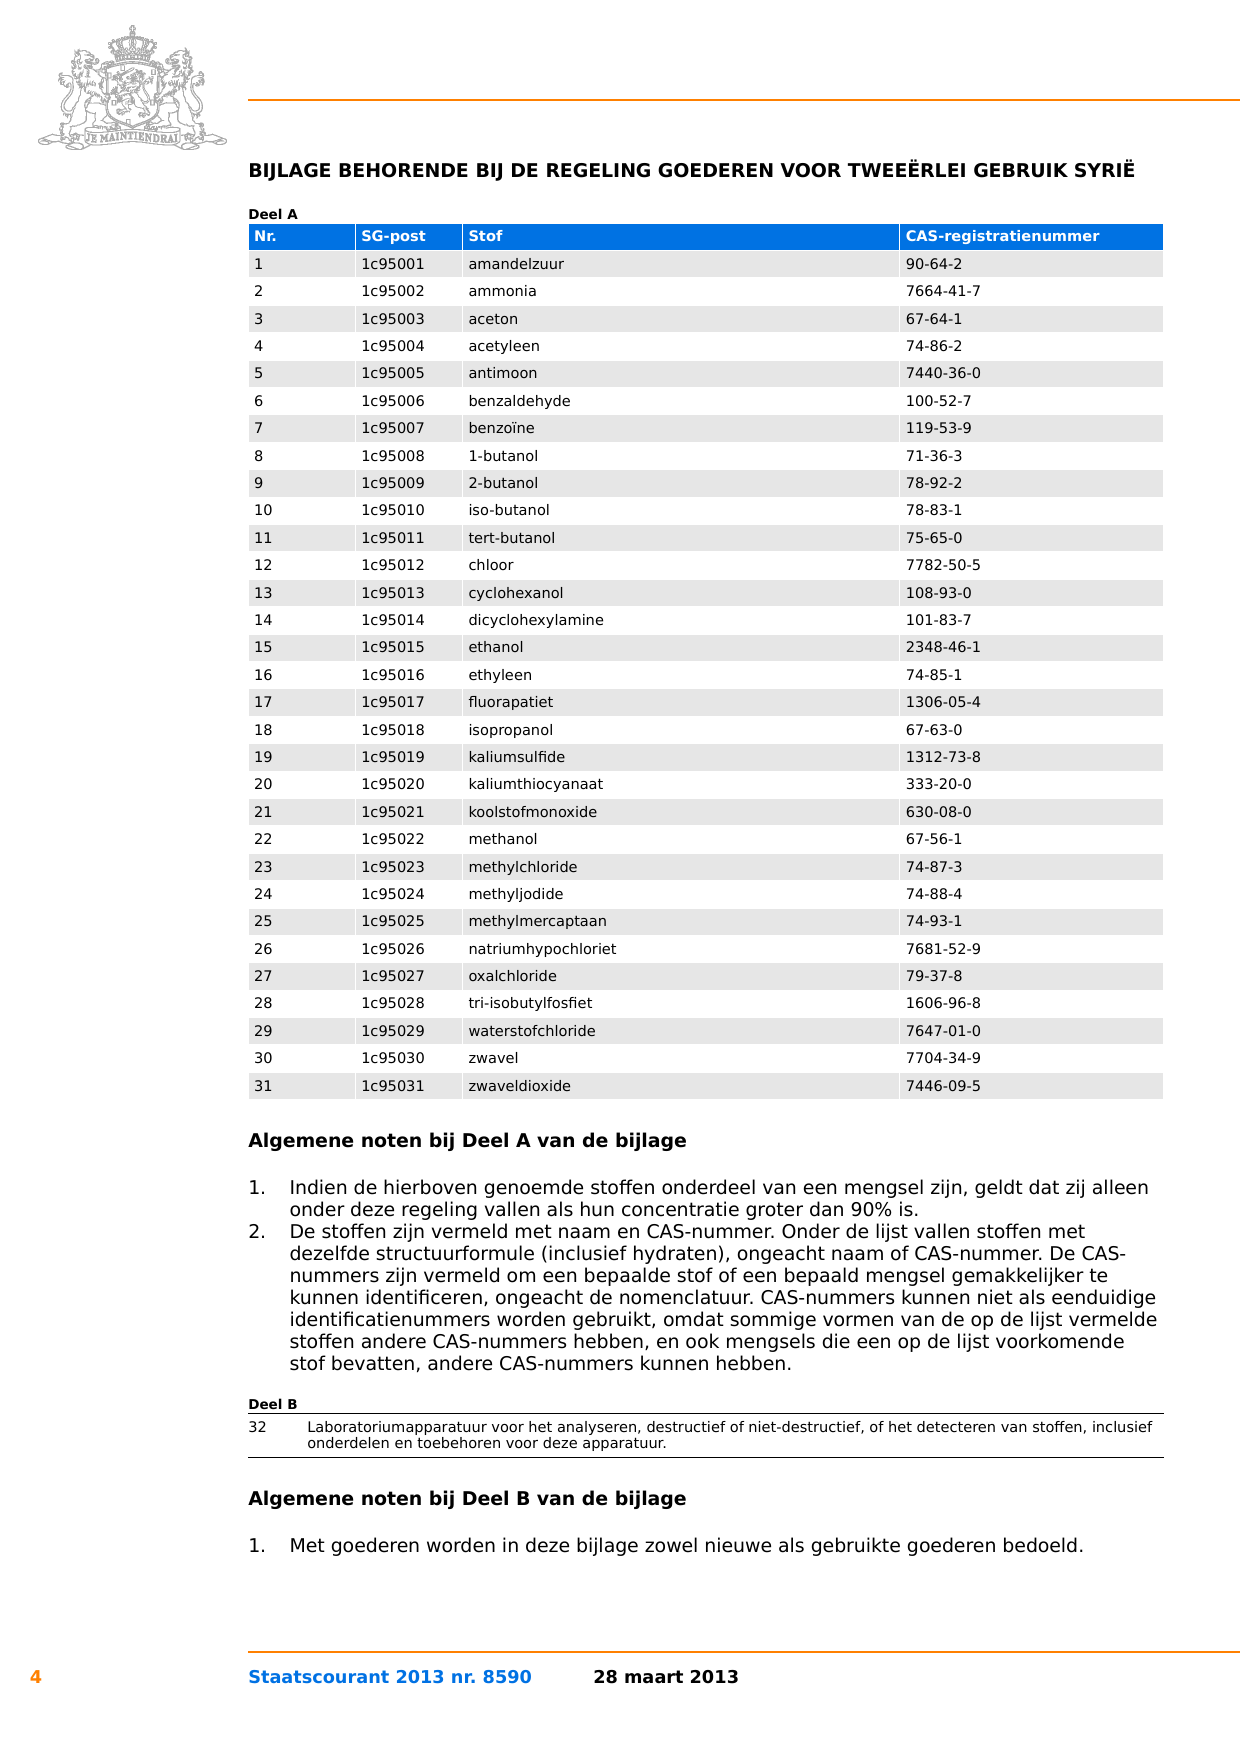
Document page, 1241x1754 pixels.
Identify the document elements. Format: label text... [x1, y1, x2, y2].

table_cell 74-88-4 [900, 881, 1163, 907]
table_cell 13 [249, 580, 355, 606]
table_cell 3 [249, 306, 355, 332]
table_cell 20 [249, 772, 355, 798]
table_cell 1c95021 [356, 799, 462, 825]
table_cell 74-85-1 [900, 662, 1163, 688]
table_cell 67-56-1 [900, 826, 1163, 853]
table_cell 79-37-8 [900, 963, 1163, 990]
table_cell ammonia [463, 279, 899, 305]
table_cell 1c95029 [356, 1018, 462, 1044]
table_cell oxalchloride [463, 963, 899, 990]
table_cell 7440-36-0 [900, 361, 1163, 387]
table_cell antimoon [463, 361, 899, 387]
table_cell 1c95015 [356, 635, 462, 661]
table_cell methanol [463, 826, 899, 853]
table_cell 14 [249, 607, 355, 633]
table_cell 1c95005 [356, 361, 462, 387]
table_cell 1c95006 [356, 388, 462, 414]
table_cell 26 [249, 936, 355, 962]
table_cell 1606-96-8 [900, 991, 1163, 1017]
table_cell 7446-09-5 [900, 1073, 1163, 1099]
table_cell 23 [249, 854, 355, 880]
text 1. Indien de hierboven genoemde stoffen onderdeel van een mengsel zijn, geldt dat zij alleen onder deze regeling vallen als hun concentratie groter dan 90% is. [248, 1177, 1163, 1221]
text 2. De stoffen zijn vermeld met naam en CAS-nummer. Onder de lijst vallen stoffen met dezelfde structuurformule (inclusief hydraten), ongeacht naam of CAS-nummer. De CAS-nummers zijn vermeld om een bepaalde stof of een bepaald mengsel gemakkelijker te kunnen identificeren, ongeacht de nomenclatuur. CAS-nummers kunnen niet als eenduidige identificatienummers worden gebruikt, omdat sommige vormen van de op de lijst vermelde stoffen andere CAS-nummers hebben, en ook mengsels die een op de lijst voorkomende stof bevatten, andere CAS-nummers kunnen hebben. [248, 1221, 1163, 1375]
table_cell kaliumthiocyanaat [463, 772, 899, 798]
table_cell natriumhypochloriet [463, 936, 899, 962]
table_cell 1c95007 [356, 415, 462, 442]
table_cell 17 [249, 689, 355, 716]
table_cell 30 [249, 1046, 355, 1072]
table_cell 1c95017 [356, 689, 462, 716]
table_cell 9 [249, 470, 355, 497]
table_cell 74-86-2 [900, 333, 1163, 359]
table_cell amandelzuur [463, 251, 899, 277]
table_cell ethyleen [463, 662, 899, 688]
table_cell 78-92-2 [900, 470, 1163, 497]
table_cell 67-64-1 [900, 306, 1163, 332]
table_cell 100-52-7 [900, 388, 1163, 414]
table_cell ethanol [463, 635, 899, 661]
table_cell 4 [249, 333, 355, 359]
table_cell 7782-50-5 [900, 553, 1163, 579]
table_cell 1c95013 [356, 580, 462, 606]
table_cell zwaveldioxide [463, 1073, 899, 1099]
table_cell 22 [249, 826, 355, 853]
table_cell 6 [249, 388, 355, 414]
table_cell 630-08-0 [900, 799, 1163, 825]
table_cell 78-83-1 [900, 498, 1163, 524]
table_cell kaliumsulfide [463, 744, 899, 771]
table_cell 31 [249, 1073, 355, 1099]
subtitle Algemene noten bij Deel B van de bijlage [248, 1488, 1163, 1510]
table_cell 1c95004 [356, 333, 462, 359]
table_cell 25 [249, 909, 355, 935]
table_cell acetyleen [463, 333, 899, 359]
table_cell 19 [249, 744, 355, 771]
table_cell cyclohexanol [463, 580, 899, 606]
table_cell dicyclohexylamine [463, 607, 899, 633]
table_cell 15 [249, 635, 355, 661]
table_cell 12 [249, 553, 355, 579]
table_cell SG-post [356, 224, 462, 250]
table_cell tri-isobutylfosfiet [463, 991, 899, 1017]
table_cell 1c95002 [356, 279, 462, 305]
table_cell 29 [249, 1018, 355, 1044]
table_cell 1c95028 [356, 991, 462, 1017]
table_cell isopropanol [463, 717, 899, 743]
table_cell 119-53-9 [900, 415, 1163, 442]
text 1. Met goederen worden in deze bijlage zowel nieuwe als gebruikte goederen bedoeld. [248, 1535, 1163, 1557]
table_cell 27 [249, 963, 355, 990]
table_cell 1c95024 [356, 881, 462, 907]
table_cell 11 [249, 525, 355, 551]
table_cell 1c95026 [356, 936, 462, 962]
table_header Deel A [248, 207, 1163, 223]
table_cell methylchloride [463, 854, 899, 880]
picture [38, 25, 227, 150]
table_cell 1c95012 [356, 553, 462, 579]
table_cell 7 [249, 415, 355, 442]
table_cell 1c95031 [356, 1073, 462, 1099]
table_cell 18 [249, 717, 355, 743]
table_cell methyljodide [463, 881, 899, 907]
table_cell 32 [248, 1414, 301, 1457]
table_cell Nr. [249, 224, 355, 250]
table_cell 1c95025 [356, 909, 462, 935]
table_cell 1c95023 [356, 854, 462, 880]
table_cell 1c95016 [356, 662, 462, 688]
table_cell 67-63-0 [900, 717, 1163, 743]
table_cell 10 [249, 498, 355, 524]
table_cell 1c95019 [356, 744, 462, 771]
table_cell 1 [249, 251, 355, 277]
table_cell 1c95003 [356, 306, 462, 332]
table_cell 2348-46-1 [900, 635, 1163, 661]
table_cell chloor [463, 553, 899, 579]
table_cell 1c95014 [356, 607, 462, 633]
table_cell 1306-05-4 [900, 689, 1163, 716]
table_cell fluorapatiet [463, 689, 899, 716]
subtitle Algemene noten bij Deel A van de bijlage [248, 1130, 1163, 1152]
table_cell 28 [249, 991, 355, 1017]
table_cell 1c95027 [356, 963, 462, 990]
table_cell 1c95001 [356, 251, 462, 277]
table_cell 7704-34-9 [900, 1046, 1163, 1072]
table_cell 75-65-0 [900, 525, 1163, 551]
table_cell Stof [463, 224, 899, 250]
table_cell 16 [249, 662, 355, 688]
table_cell 90-64-2 [900, 251, 1163, 277]
table_cell zwavel [463, 1046, 899, 1072]
table_cell CAS-registratienummer [900, 224, 1163, 250]
table_cell Laboratoriumapparatuur voor het analyseren, destructief of niet-destructief, of het detecteren van stoffen, inclusief onderdelen en toebehoren voor deze apparatuur. [301, 1414, 1163, 1457]
table_cell 8 [249, 443, 355, 469]
table_cell 7681-52-9 [900, 936, 1163, 962]
table_cell benzaldehyde [463, 388, 899, 414]
table_cell tert-butanol [463, 525, 899, 551]
table_cell 1-butanol [463, 443, 899, 469]
table_cell 1c95010 [356, 498, 462, 524]
table_cell 24 [249, 881, 355, 907]
table_cell benzoïne [463, 415, 899, 442]
table_cell 2 [249, 279, 355, 305]
table_cell 71-36-3 [900, 443, 1163, 469]
table_cell 5 [249, 361, 355, 387]
table_cell 108-93-0 [900, 580, 1163, 606]
table_cell 7647-01-0 [900, 1018, 1163, 1044]
table_cell 2-butanol [463, 470, 899, 497]
table_cell 21 [249, 799, 355, 825]
table_cell 1312-73-8 [900, 744, 1163, 771]
table_cell 1c95018 [356, 717, 462, 743]
table_cell 1c95011 [356, 525, 462, 551]
table_cell waterstofchloride [463, 1018, 899, 1044]
table_cell aceton [463, 306, 899, 332]
table_cell 101-83-7 [900, 607, 1163, 633]
table_cell 1c95009 [356, 470, 462, 497]
table_cell 1c95008 [356, 443, 462, 469]
table_cell 74-87-3 [900, 854, 1163, 880]
subtitle BIJLAGE BEHORENDE BIJ DE REGELING GOEDEREN VOOR TWEEËRLEI GEBRUIK SYRIË [248, 160, 1163, 182]
table_cell 1c95030 [356, 1046, 462, 1072]
table_cell 333-20-0 [900, 772, 1163, 798]
table_cell methylmercaptaan [463, 909, 899, 935]
table_cell 1c95020 [356, 772, 462, 798]
table_cell koolstofmonoxide [463, 799, 899, 825]
table_cell 7664-41-7 [900, 279, 1163, 305]
table_cell iso-butanol [463, 498, 899, 524]
table_cell 74-93-1 [900, 909, 1163, 935]
table_cell 1c95022 [356, 826, 462, 853]
table_header Deel B [248, 1397, 1163, 1413]
